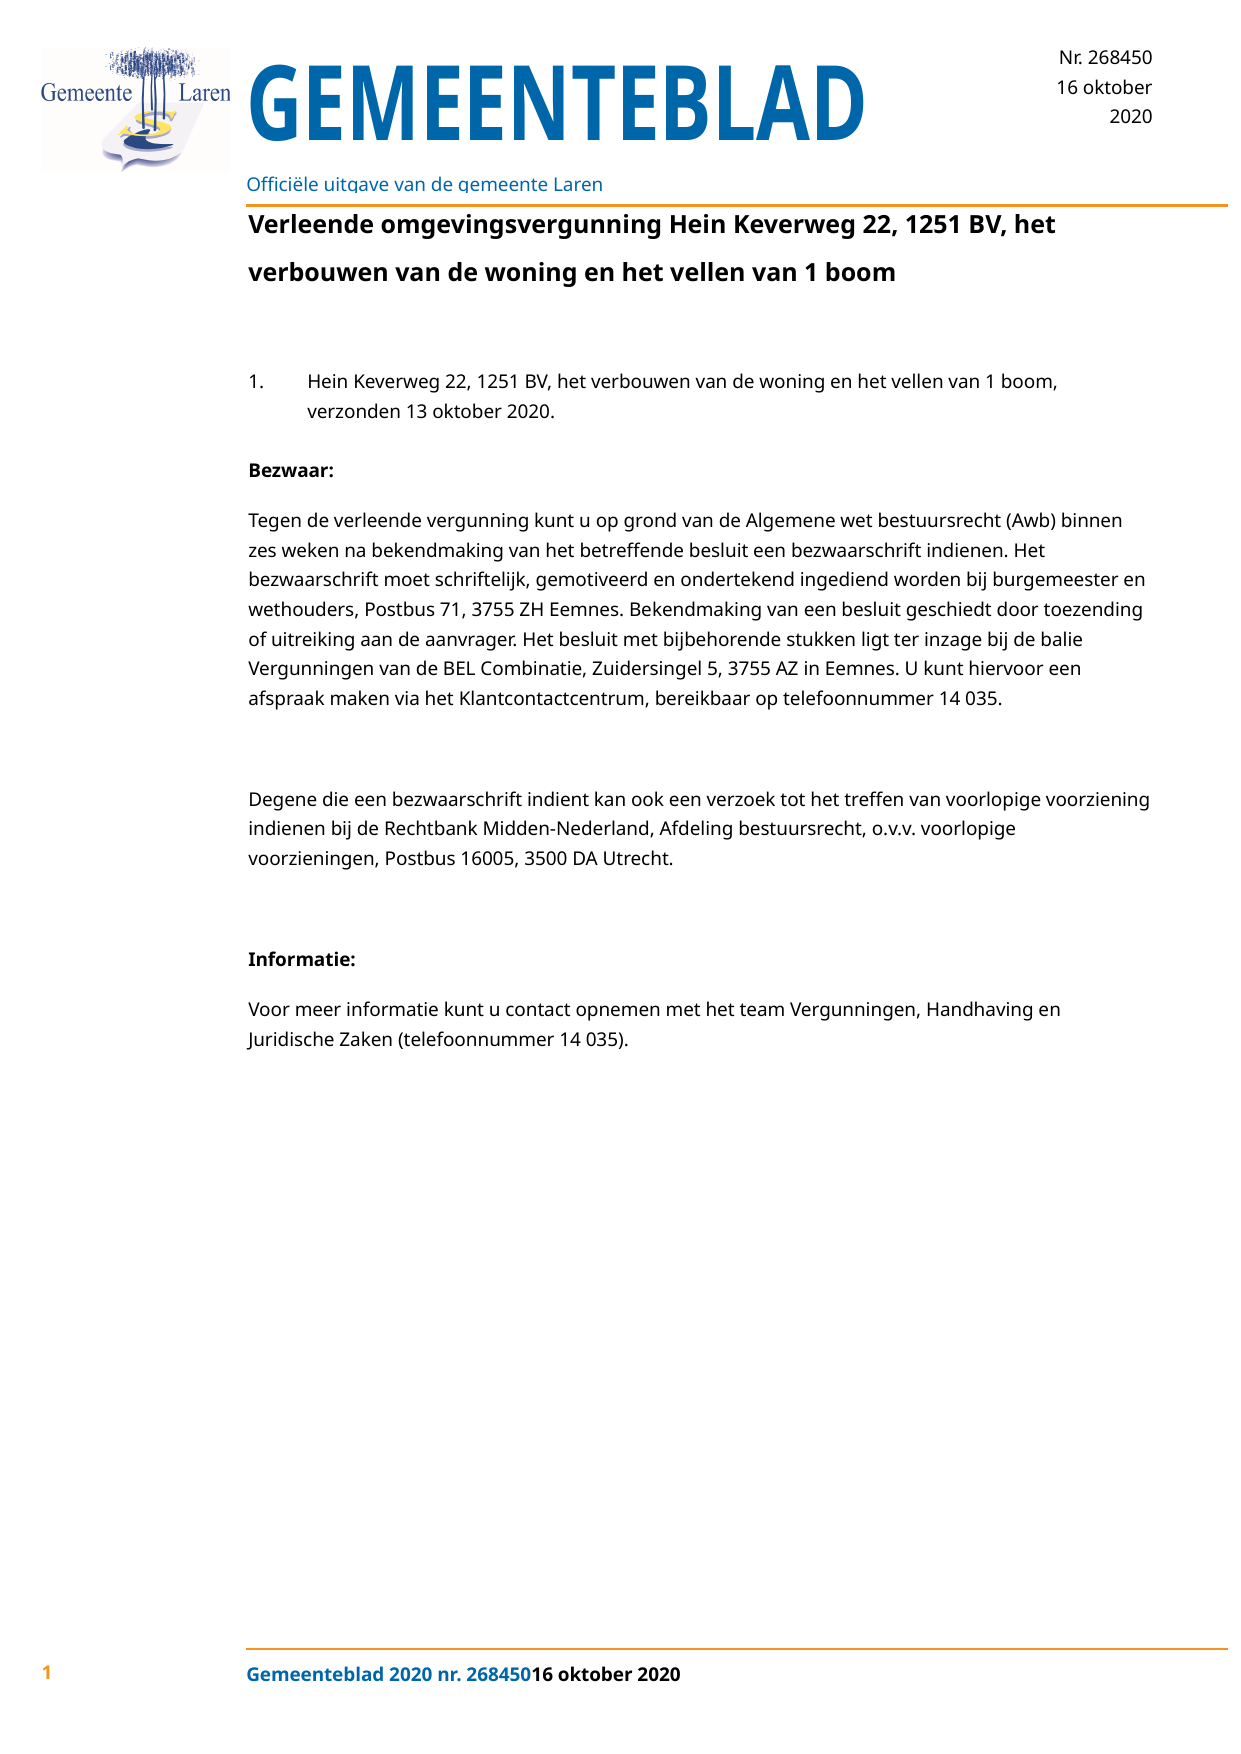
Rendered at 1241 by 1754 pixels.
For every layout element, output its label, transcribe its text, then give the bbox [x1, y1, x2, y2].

text Tegen de verleende vergunning kunt u op grond van de Algemene wet bestuursrecht (Awb) binnen zes weken na bekendmaking van het betreffende besluit een bezwaarschrift indienen. Het bezwaarschrift moet schriftelijk, gemotiveerd en ondertekend ingediend worden bij burgemeester en wethouders, Postbus 71, 3755 ZH Eemnes. Bekendmaking van een besluit geschiedt door toezending of uitreiking aan de aanvrager. Het besluit met bijbehorende stukken ligt ter inzage bij de balie Vergunningen van de BEL Combinatie, Zuidersingel 5, 3755 AZ in Eemnes. U kunt hiervoor een afspraak maken via het Klantcontactcentrum, bereikbaar op telefoonnummer 14 035. [248, 507, 1152, 711]
text Degene die een bezwaarschrift indient kan ook een verzoek tot het treffen van voorlopige voorziening indienen bij de Rechtbank Midden-Nederland, Afdeling bestuursrecht, o.v.v. voorlopige voorzieningen, Postbus 16005, 3500 DA Utrecht. [248, 786, 1152, 871]
text Voor meer informatie kunt u contact opnemen met het team Vergunningen, Handhaving en Juridische Zaken (telefoonnummer 14 035). [248, 996, 1152, 1052]
text Bezwaar: [248, 457, 1152, 483]
text Informatie: [248, 946, 1152, 972]
text Verleende omgevingsvergunning Hein Keverweg 22, 1251 BV, het verbouwen van de woning en het vellen van 1 boom [248, 207, 1152, 288]
list Hein Keverweg 22, 1251 BV, het verbouwen van de woning en het vellen van 1 boom, verzonden 13 oktober 2020. [248, 368, 1152, 424]
picture [41, 47, 231, 172]
